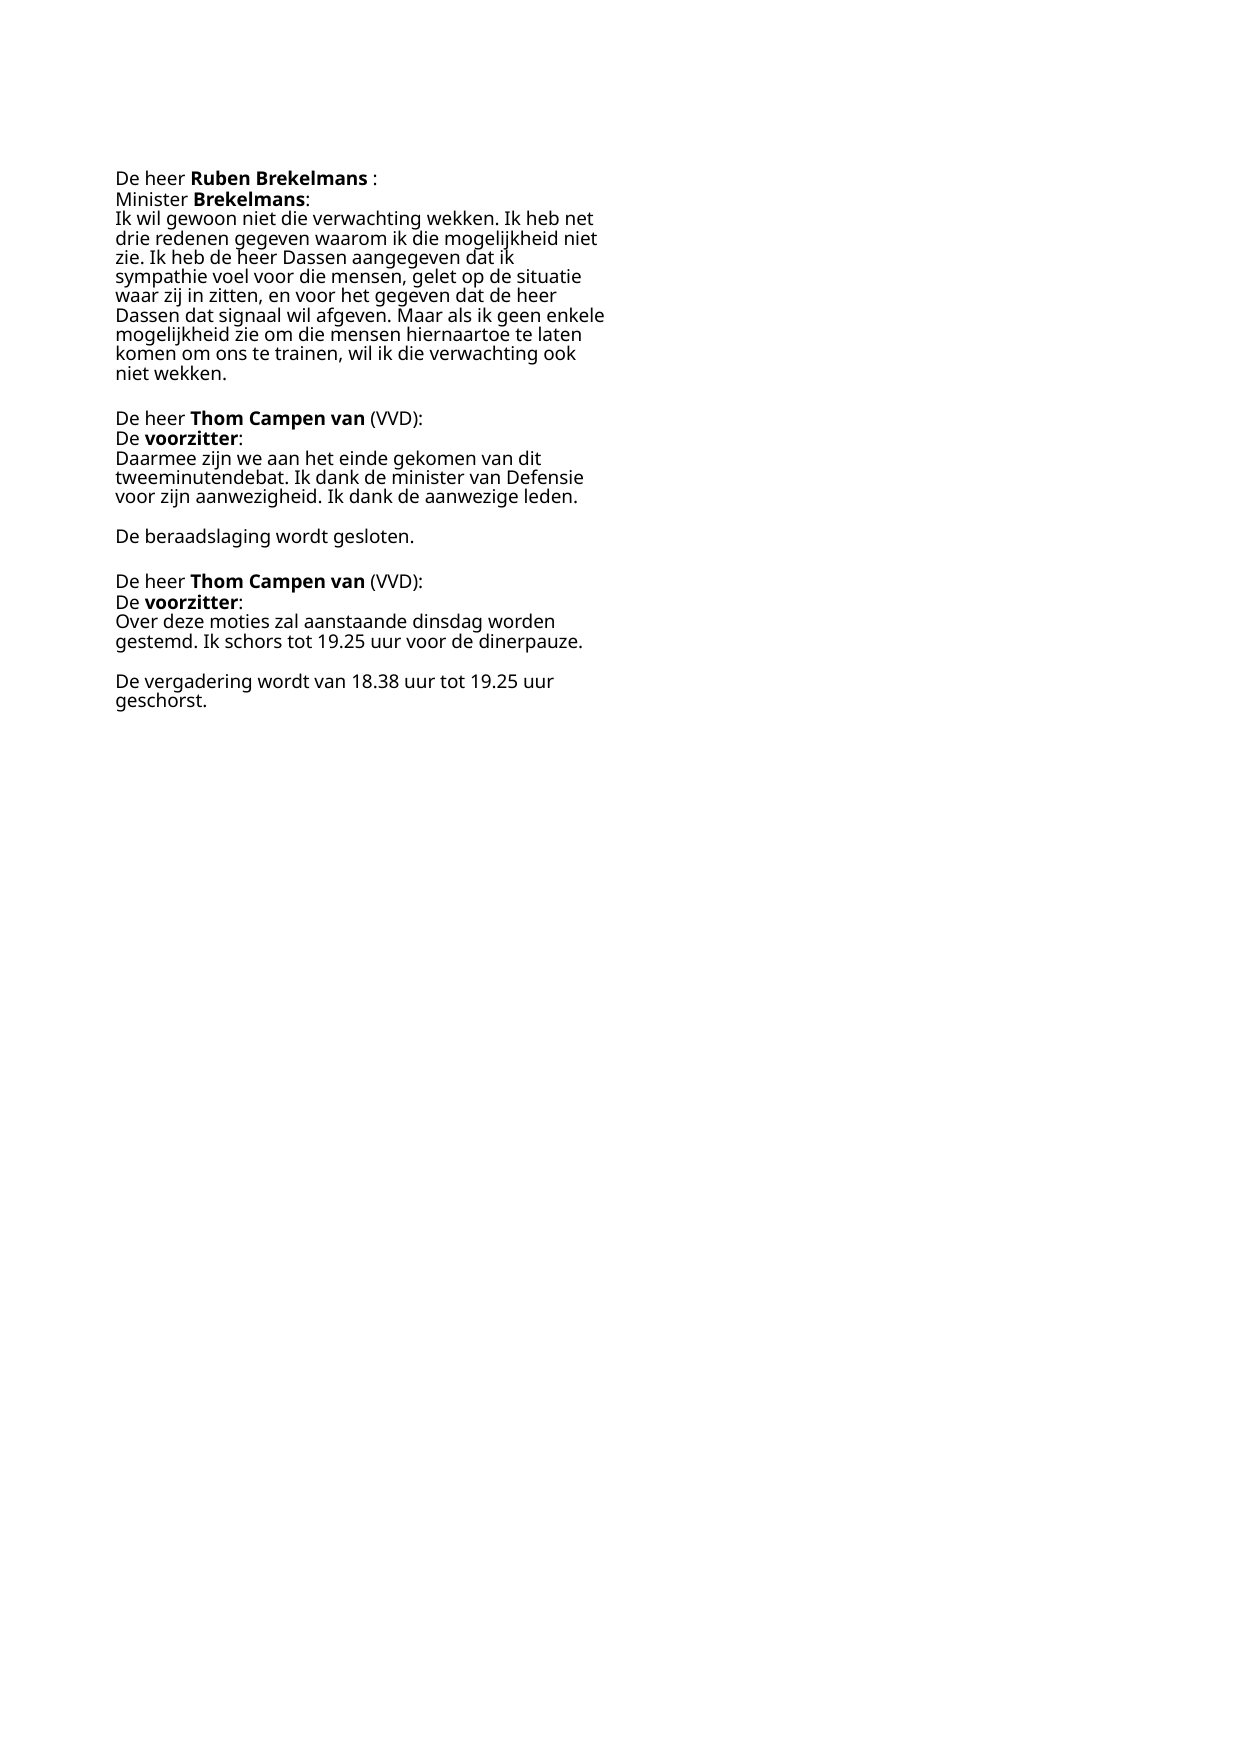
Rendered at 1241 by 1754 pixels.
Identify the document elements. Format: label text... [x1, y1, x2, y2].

text Over deze moties zal aanstaande dinsdag worden gestemd. Ik schors tot 19.25 uur voor de dinerpauze. [115, 613, 605, 652]
text De vergadering wordt van 18.38 uur tot 19.25 uur geschorst. [115, 673, 605, 711]
text De heer Ruben Brekelmans : [115, 165, 605, 191]
text De heer Thom Campen van (VVD): [115, 405, 605, 430]
text Daarmee zijn we aan het einde gekomen van dit tweeminutendebat. Ik dank de minister van Defensie voor zijn aanwezigheid. Ik dank de aanwezige leden. [115, 450, 605, 507]
text De beraadslaging wordt gesloten. [115, 528, 605, 547]
text Ik wil gewoon niet die verwachting wekken. Ik heb net drie redenen gegeven waarom ik die mogelijkheid niet zie. Ik heb de heer Dassen aangegeven dat ik sympathie voel voor die mensen, gelet op de situatie waar zij in zitten, en voor het gegeven dat de heer Dassen dat signaal wil afgeven. Maar als ik geen enkele mogelijkheid zie om die mensen hiernaartoe te laten komen om ons te trainen, wil ik die verwachting ook niet wekken. [115, 210, 605, 384]
text Minister Brekelmans: [115, 191, 605, 210]
text De voorzitter: [115, 594, 605, 613]
text De voorzitter: [115, 430, 605, 450]
text De heer Thom Campen van (VVD): [115, 568, 605, 594]
